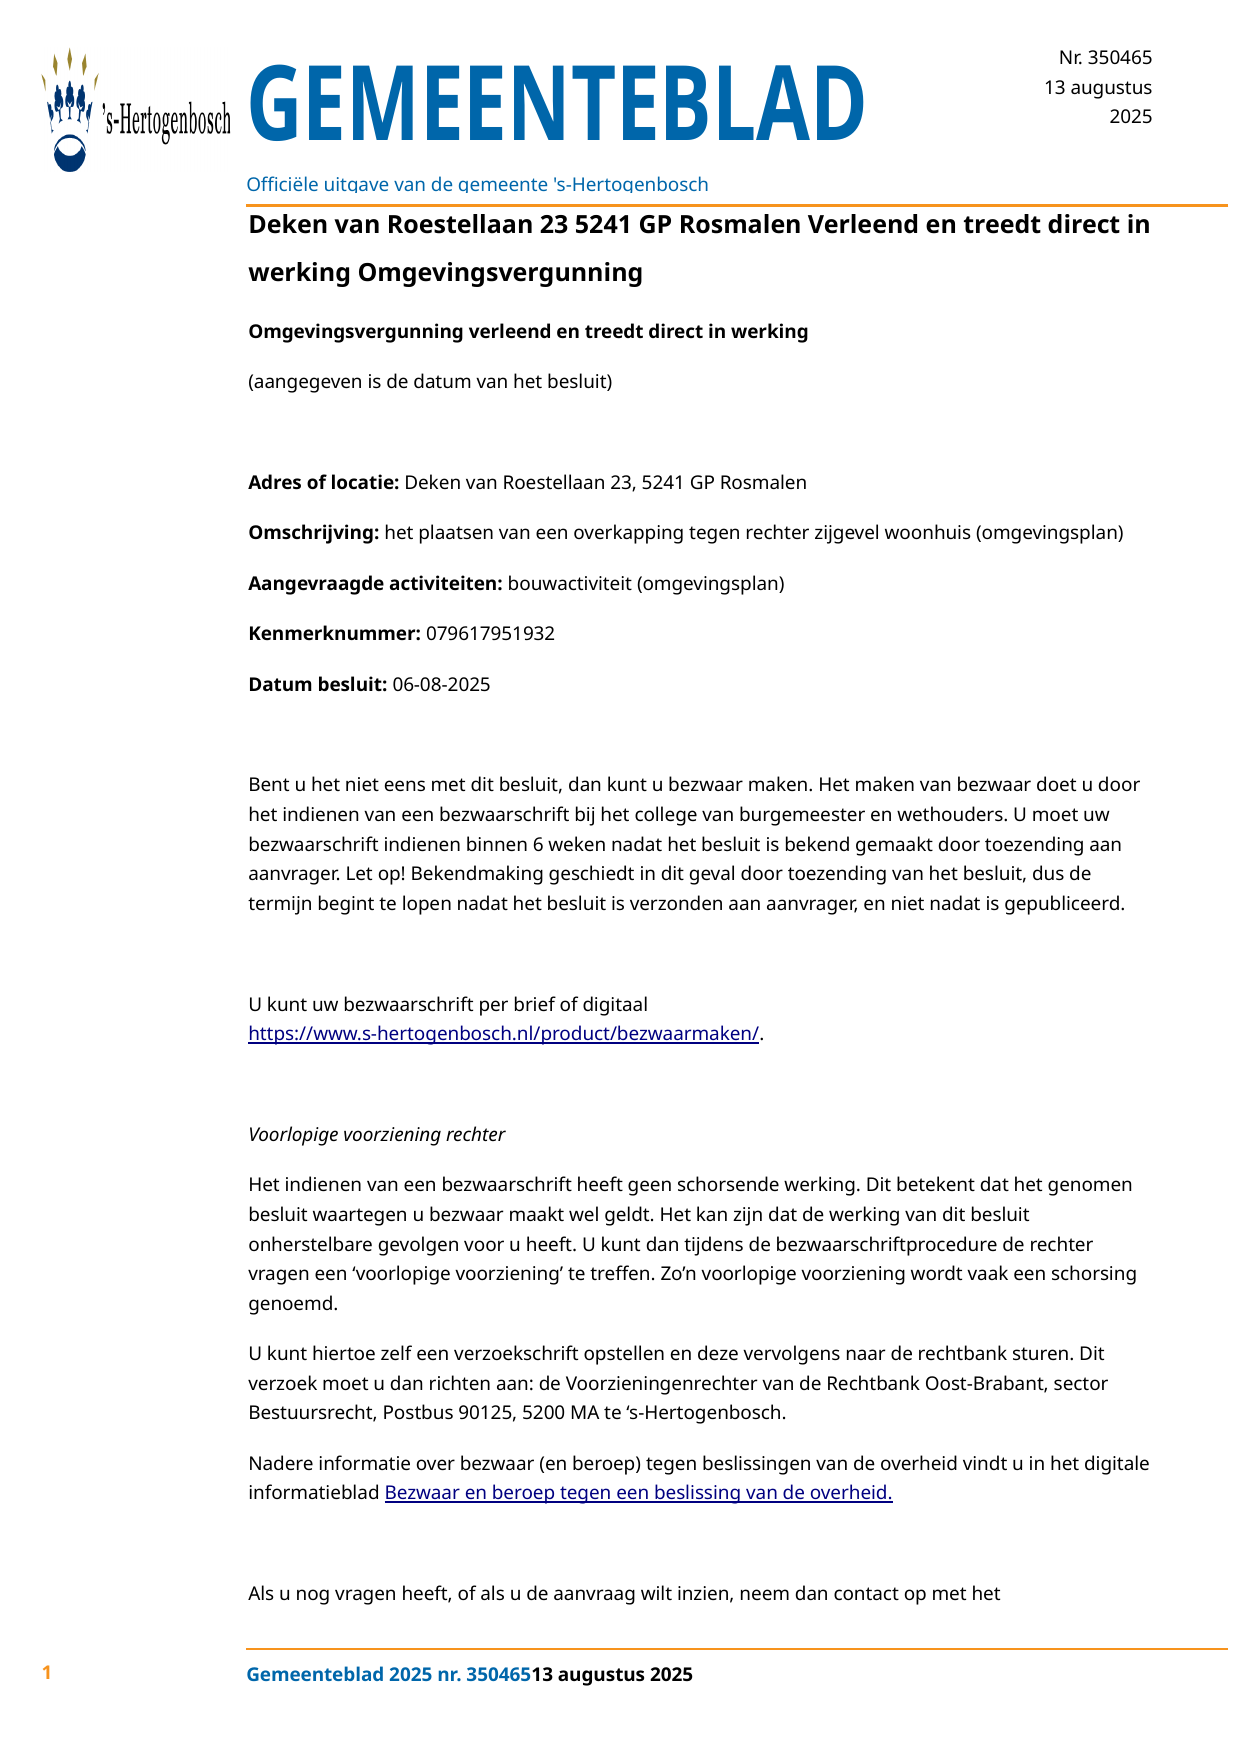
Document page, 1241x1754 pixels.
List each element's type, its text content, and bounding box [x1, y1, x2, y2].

text Deken van Roestellaan 23 5241 GP Rosmalen Verleend en treedt direct in werking Omgevingsvergunning [248, 207, 1152, 288]
text Voorlopige voorziening rechter [248, 1121, 1152, 1147]
text Nadere informatie over bezwaar (en beroep) tegen beslissingen van de overheid vindt u in het digitale informatieblad Bezwaar en beroep tegen een beslissing van de overheid. [248, 1450, 1152, 1505]
text Het indienen van een bezwaarschrift heeft geen schorsende werking. Dit betekent dat het genomen besluit waartegen u bezwaar maakt wel geldt. Het kan zijn dat de werking van dit besluit onherstelbare gevolgen voor u heeft. U kunt dan tijdens de bezwaarschriftprocedure de rechter vragen een ‘voorlopige voorziening’ te treffen. Zo’n voorlopige voorziening wordt vaak een schorsing genoemd. [248, 1172, 1152, 1316]
text Datum besluit: 06-08-2025 [248, 671, 1152, 697]
text Omgevingsvergunning verleend en treedt direct in werking [248, 318, 1152, 344]
text Aangevraagde activiteiten: bouwactiviteit (omgevingsplan) [248, 570, 1152, 596]
text U kunt hiertoe zelf een verzoekschrift opstellen en deze vervolgens naar de rechtbank sturen. Dit verzoek moet u dan richten aan: de Voorzieningenrechter van de Rechtbank Oost-Brabant, sector Bestuursrecht, Postbus 90125, 5200 MA te ‘s-Hertogenbosch. [248, 1340, 1152, 1425]
text Adres of locatie: Deken van Roestellaan 23, 5241 GP Rosmalen [248, 469, 1152, 495]
text Als u nog vragen heeft, of als u de aanvraag wilt inzien, neem dan contact op met het [248, 1580, 1152, 1606]
text Omschrijving: het plaatsen van een overkapping tegen rechter zijgevel woonhuis (omgevingsplan) [248, 519, 1152, 545]
text (aangegeven is de datum van het besluit) [248, 368, 1152, 394]
text Kenmerknummer: 079617951932 [248, 620, 1152, 646]
text Bent u het niet eens met dit besluit, dan kunt u bezwaar maken. Het maken van bezwaar doet u door het indienen van een bezwaarschrift bij het college van burgemeester en wethouders. U moet uw bezwaarschrift indienen binnen 6 weken nadat het besluit is bekend gemaakt door toezending aan aanvrager. Let op! Bekendmaking geschiedt in dit geval door toezending van het besluit, dus de termijn begint te lopen nadat het besluit is verzonden aan aanvrager, en niet nadat is gepubliceerd. [248, 772, 1152, 916]
text U kunt uw bezwaarschrift per brief of digitaal https://www.s-hertogenbosch.nl/product/bezwaarmaken/. [248, 991, 1152, 1046]
picture [41, 47, 231, 172]
